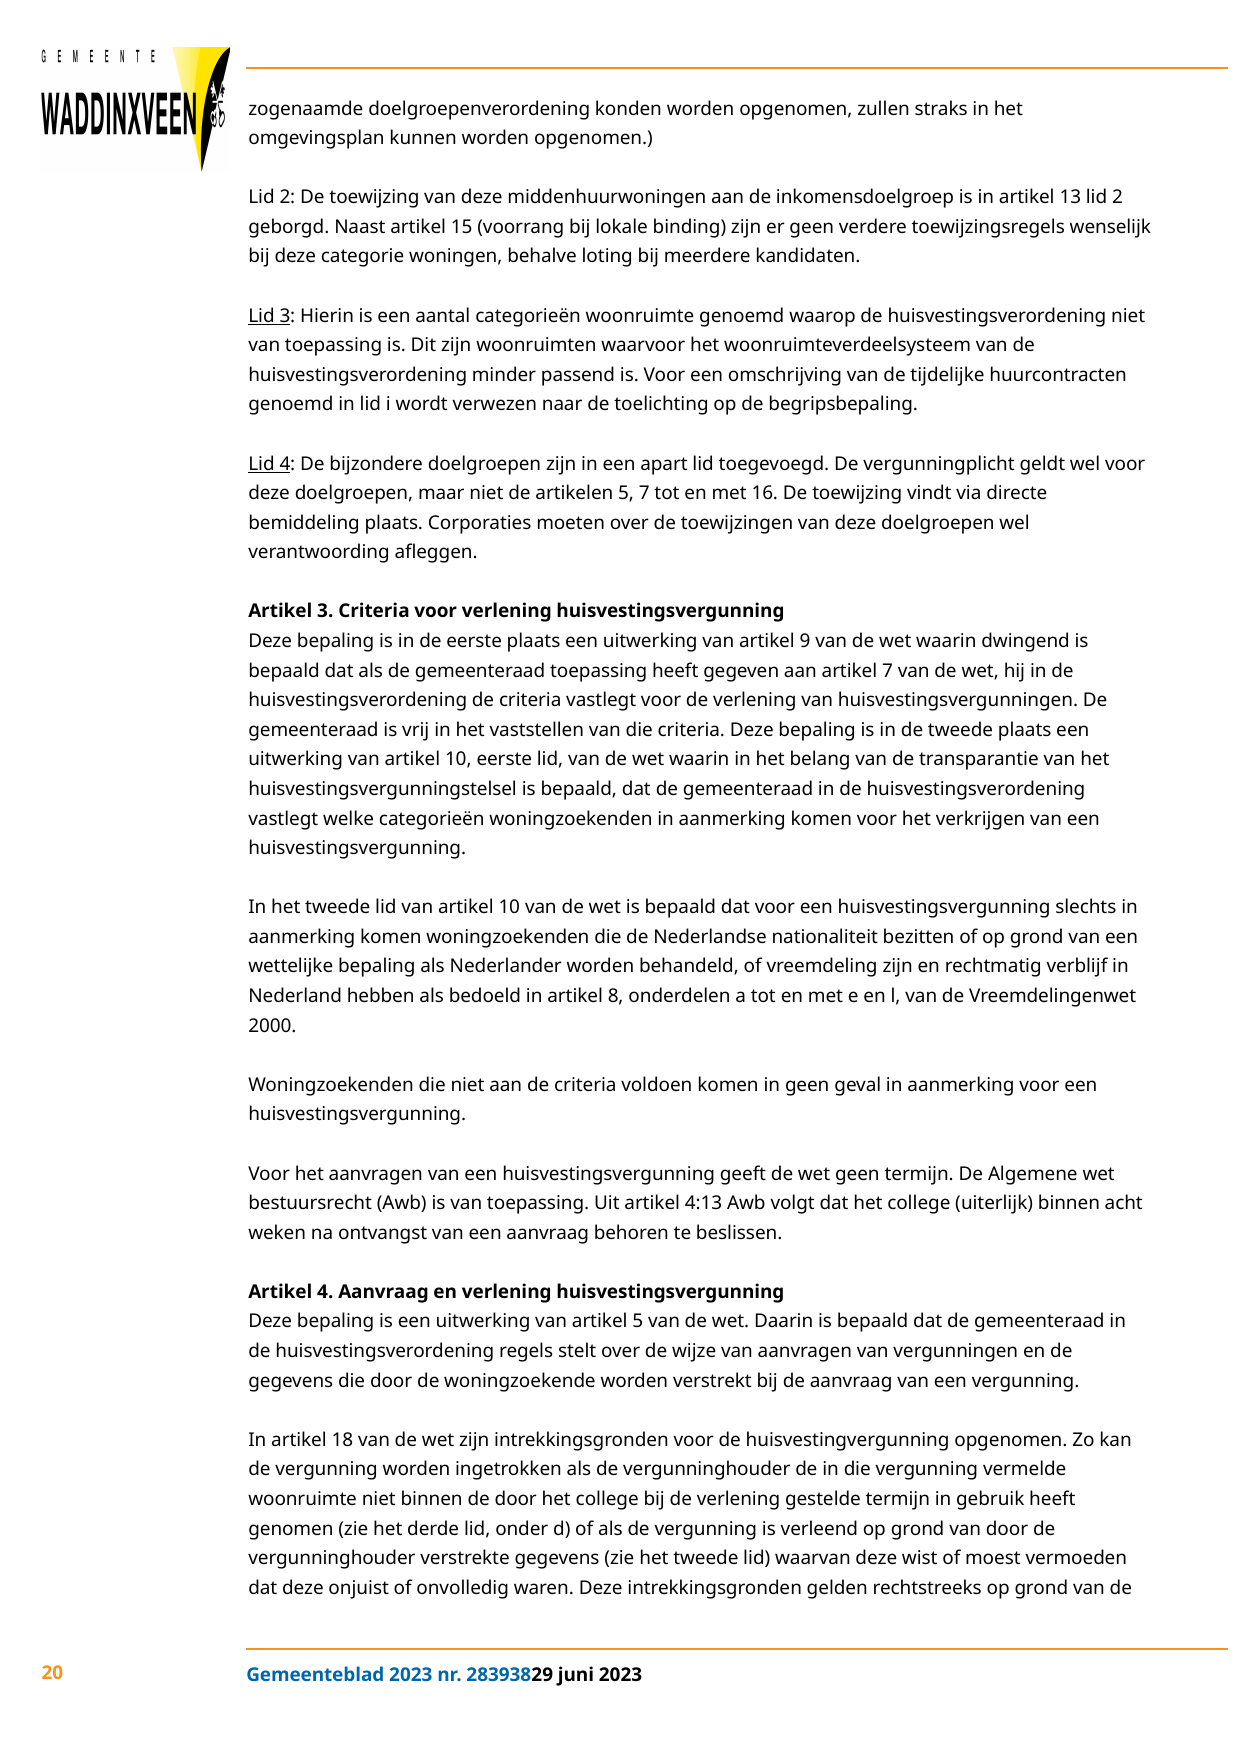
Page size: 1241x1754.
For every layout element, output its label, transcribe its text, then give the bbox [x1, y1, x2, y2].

text Lid 4: De bijzondere doelgroepen zijn in een apart lid toegevoegd. De vergunningplicht geldt wel voor deze doelgroepen, maar niet de artikelen 5, 7 tot en met 16. De toewijzing vindt via directe bemiddeling plaats. Corporaties moeten over de toewijzingen van deze doelgroepen wel verantwoording afleggen. [248, 450, 1152, 564]
text Lid 2: De toewijzing van deze middenhuurwoningen aan de inkomensdoelgroep is in artikel 13 lid 2 geborgd. Naast artikel 15 (voorrang bij lokale binding) zijn er geen verdere toewijzingsregels wenselijk bij deze categorie woningen, behalve loting bij meerdere kandidaten. [248, 183, 1152, 268]
text Deze bepaling is een uitwerking van artikel 5 van de wet. Daarin is bepaald dat de gemeenteraad in de huisvestingsverordening regels stelt over de wijze van aanvragen van vergunningen en de gegevens die door de woningzoekende worden verstrekt bij de aanvraag van een vergunning. [248, 1308, 1152, 1393]
text In het tweede lid van artikel 10 van de wet is bepaald dat voor een huisvestingsvergunning slechts in aanmerking komen woningzoekenden die de Nederlandse nationaliteit bezitten of op grond van een wettelijke bepaling als Nederlander worden behandeld, of vreemdeling zijn en rechtmatig verblijf in Nederland hebben als bedoeld in artikel 8, onderdelen a tot en met e en l, van de Vreemdelingenwet 2000. [248, 893, 1152, 1038]
text Artikel 4. Aanvraag en verlening huisvestingsvergunning [248, 1278, 1152, 1304]
text zogenaamde doelgroepenverordening konden worden opgenomen, zullen straks in het omgevingsplan kunnen worden opgenomen.) [248, 95, 1152, 150]
text Woningzoekenden die niet aan de criteria voldoen komen in geen geval in aanmerking voor een huisvestingsvergunning. [248, 1071, 1152, 1126]
picture [41, 47, 231, 172]
text Voor het aanvragen van een huisvestingsvergunning geeft de wet geen termijn. De Algemene wet bestuursrecht (Awb) is van toepassing. Uit artikel 4:13 Awb volgt dat het college (uiterlijk) binnen acht weken na ontvangst van een aanvraag behoren te beslissen. [248, 1160, 1152, 1245]
text In artikel 18 van de wet zijn intrekkingsgronden voor de huisvestingvergunning opgenomen. Zo kan de vergunning worden ingetrokken als de vergunninghouder de in die vergunning vermelde woonruimte niet binnen de door het college bij de verlening gestelde termijn in gebruik heeft genomen (zie het derde lid, onder d) of als de vergunning is verleend op grond van door de vergunninghouder verstrekte gegevens (zie het tweede lid) waarvan deze wist of moest vermoeden dat deze onjuist of onvolledig waren. Deze intrekkingsgronden gelden rechtstreeks op grond van de [248, 1426, 1152, 1600]
text Lid 3: Hierin is een aantal categorieën woonruimte genoemd waarop de huisvestingsverordening niet van toepassing is. Dit zijn woonruimten waarvoor het woonruimteverdeelsysteem van de huisvestingsverordening minder passend is. Voor een omschrijving van de tijdelijke huurcontracten genoemd in lid i wordt verwezen naar de toelichting op de begripsbepaling. [248, 302, 1152, 416]
text Deze bepaling is in de eerste plaats een uitwerking van artikel 9 van de wet waarin dwingend is bepaald dat als de gemeenteraad toepassing heeft gegeven aan artikel 7 van de wet, hij in de huisvestingsverordening de criteria vastlegt voor de verlening van huisvestingsvergunningen. De gemeenteraad is vrij in het vaststellen van die criteria. Deze bepaling is in de tweede plaats een uitwerking van artikel 10, eerste lid, van de wet waarin in het belang van de transparantie van het huisvestingsvergunningstelsel is bepaald, dat de gemeenteraad in de huisvestingsverordening vastlegt welke categorieën woningzoekenden in aanmerking komen voor het verkrijgen van een huisvestingsvergunning. [248, 627, 1152, 860]
text Artikel 3. Criteria voor verlening huisvestingsvergunning [248, 598, 1152, 623]
